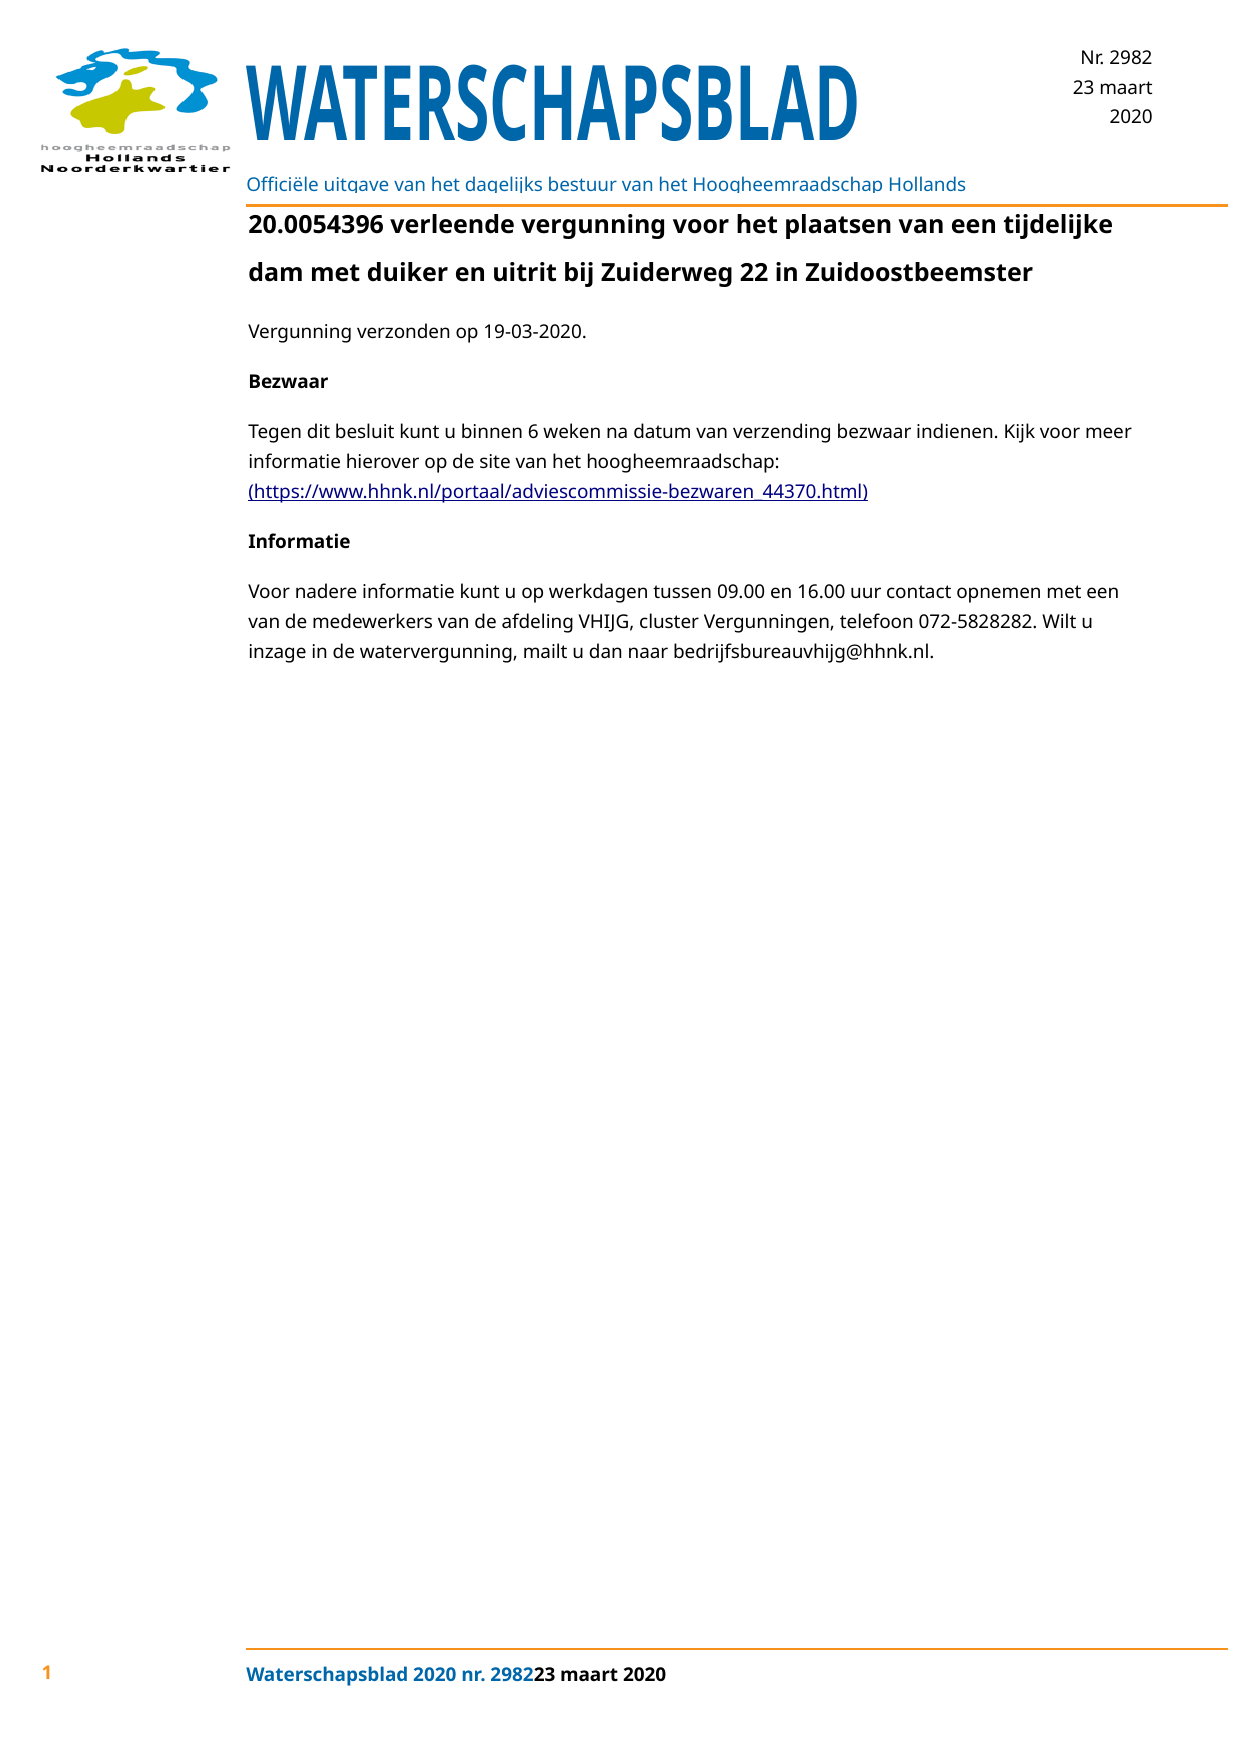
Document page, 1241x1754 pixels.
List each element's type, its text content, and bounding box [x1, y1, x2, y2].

text Informatie [248, 528, 1152, 554]
text Vergunning verzonden op 19-03-2020. [248, 318, 1152, 344]
text Bezwaar [248, 368, 1152, 394]
text 20.0054396 verleende vergunning voor het plaatsen van een tijdelijke dam met duiker en uitrit bij Zuiderweg 22 in Zuidoostbeemster [248, 207, 1152, 288]
text Voor nadere informatie kunt u op werkdagen tussen 09.00 en 16.00 uur contact opnemen met een van de medewerkers van de afdeling VHIJG, cluster Vergunningen, telefoon 072-5828282. Wilt u inzage in de watervergunning, mailt u dan naar bedrijfsbureauvhijg@hhnk.nl. [248, 579, 1152, 664]
text Tegen dit besluit kunt u binnen 6 weken na datum van verzending bezwaar indienen. Kijk voor meer informatie hierover op de site van het hoogheemraadschap: (https://www.hhnk.nl/portaal/adviescommissie-bezwaren_44370.html) [248, 419, 1152, 504]
picture [41, 47, 231, 172]
